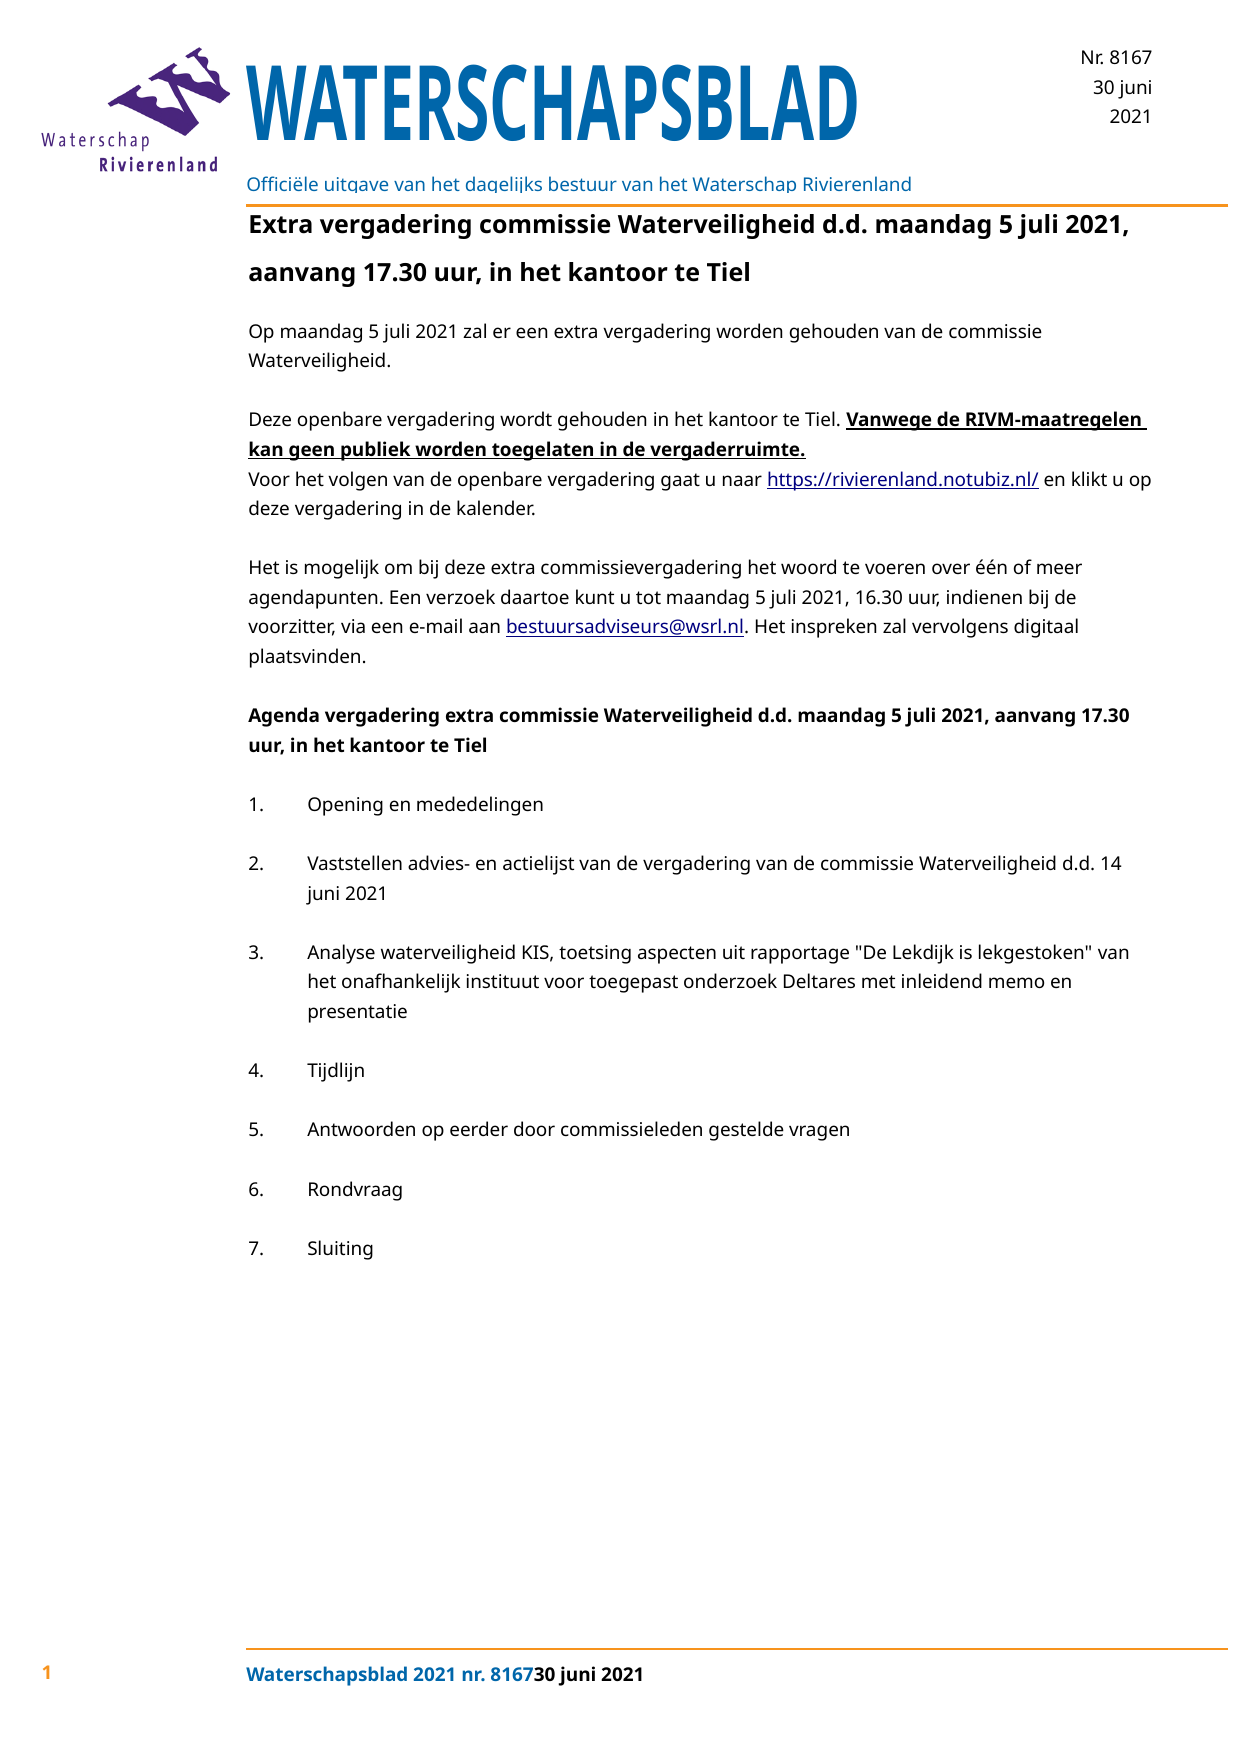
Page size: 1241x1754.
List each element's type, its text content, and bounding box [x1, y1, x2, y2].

text Agenda vergadering extra commissie Waterveiligheid d.d. maandag 5 juli 2021, aanvang 17.30 uur, in het kantoor te Tiel [248, 702, 1152, 758]
text Het is mogelijk om bij deze extra commissievergadering het woord te voeren over één of meer agendapunten. Een verzoek daartoe kunt u tot maandag 5 juli 2021, 16.30 uur, indienen bij de voorzitter, via een e-mail aan bestuursadviseurs@wsrl.nl. Het inspreken zal vervolgens digitaal plaatsvinden. [248, 554, 1152, 669]
text Deze openbare vergadering wordt gehouden in het kantoor te Tiel. Vanwege de RIVM-maatregelen kan geen publiek worden toegelaten in de vergaderruimte. [248, 407, 1152, 462]
picture [41, 47, 231, 172]
list Sluiting [248, 1235, 1152, 1261]
text Op maandag 5 juli 2021 zal er een extra vergadering worden gehouden van de commissie Waterveiligheid. [248, 318, 1152, 373]
text Extra vergadering commissie Waterveiligheid d.d. maandag 5 juli 2021, aanvang 17.30 uur, in het kantoor te Tiel [248, 207, 1152, 288]
text Voor het volgen van de openbare vergadering gaat u naar https://rivierenland.notubiz.nl/ en klikt u op deze vergadering in de kalender. [248, 466, 1152, 521]
list Opening en mededelingen [248, 791, 1152, 817]
list Analyse waterveiligheid KIS, toetsing aspecten uit rapportage "De Lekdijk is lekgestoken" van het onafhankelijk instituut voor toegepast onderzoek Deltares met inleidend memo en presentatie [248, 939, 1152, 1024]
list Antwoorden op eerder door commissieleden gestelde vragen [248, 1117, 1152, 1142]
list Rondvraag [248, 1176, 1152, 1202]
list Vaststellen advies- en actielijst van de vergadering van de commissie Waterveiligheid d.d. 14 juni 2021 [248, 850, 1152, 906]
list Tijdlijn [248, 1057, 1152, 1083]
